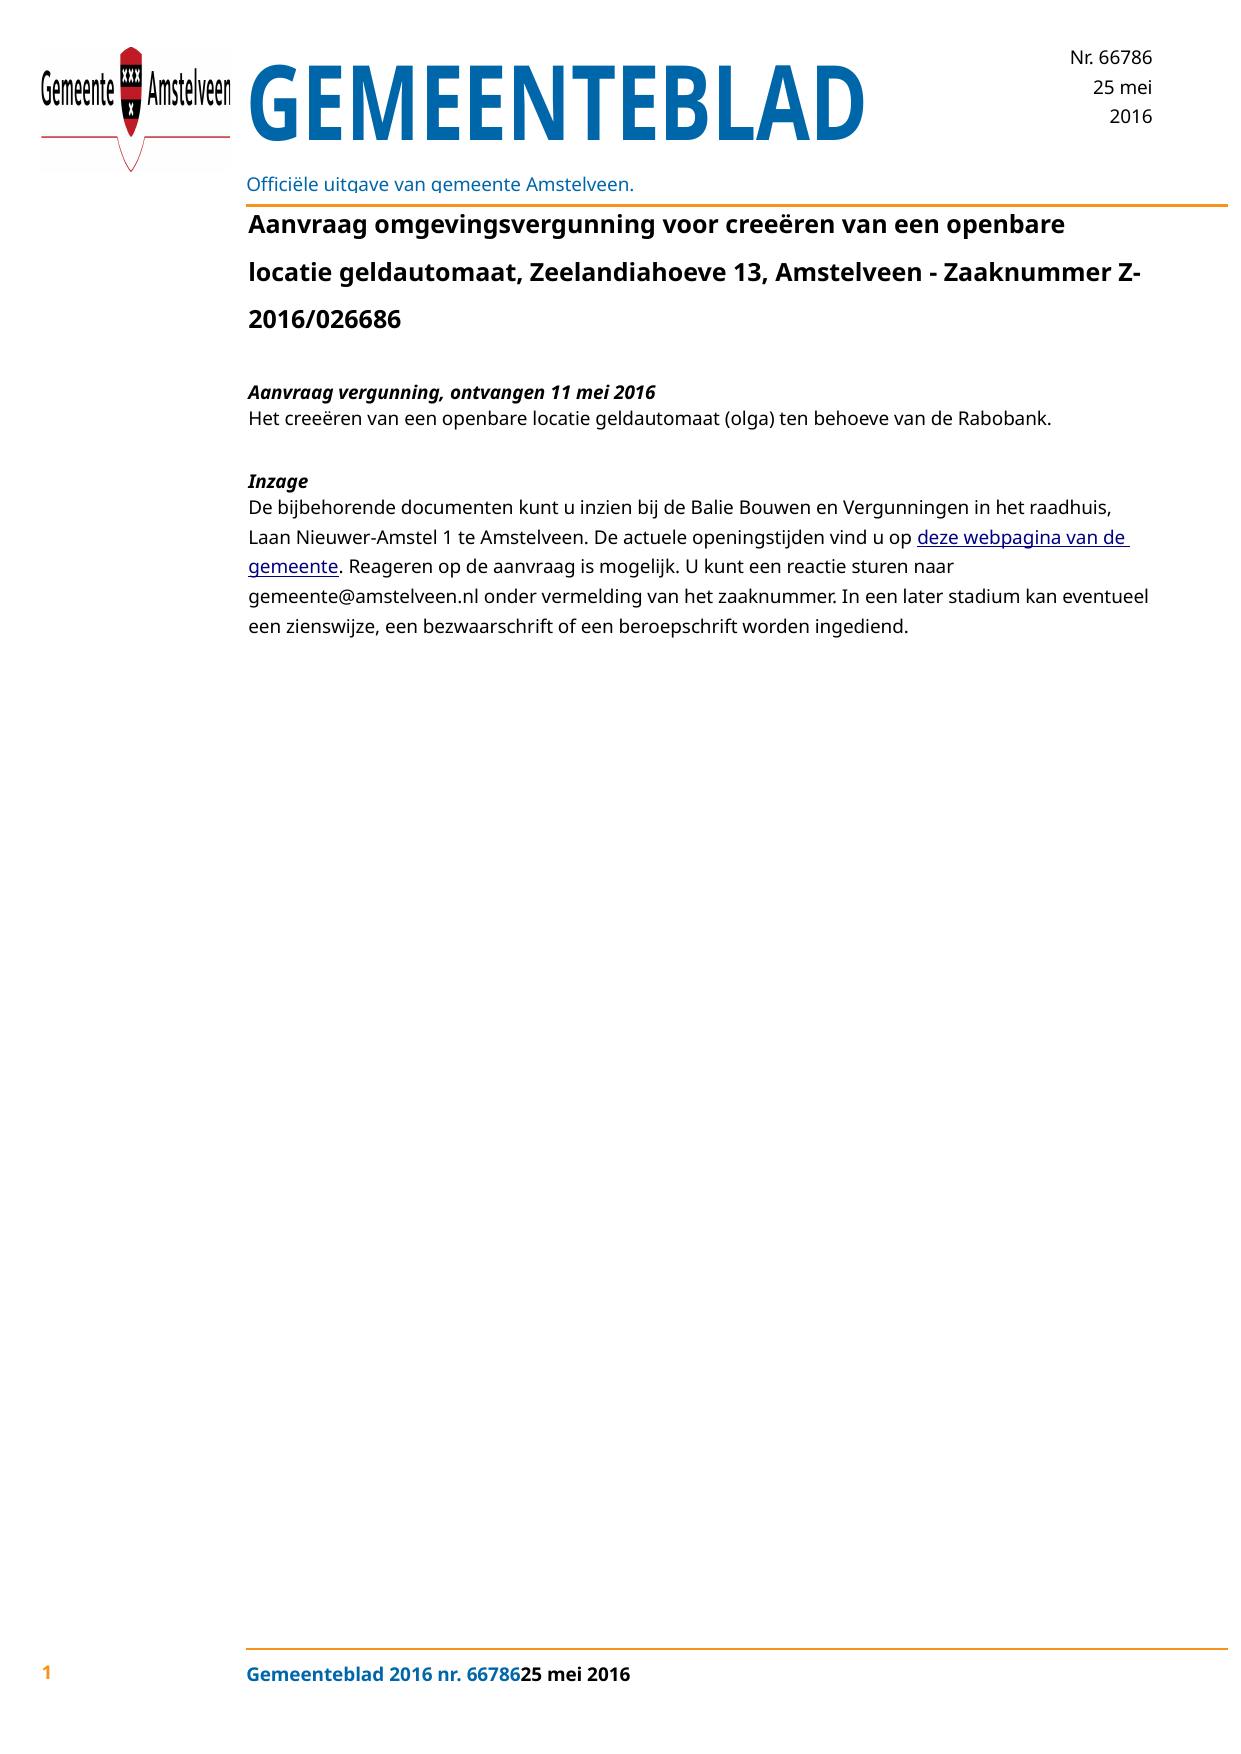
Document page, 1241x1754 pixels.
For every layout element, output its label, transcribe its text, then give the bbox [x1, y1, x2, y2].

text Aanvraag vergunning, ontvangen 11 mei 2016 [248, 379, 1152, 405]
picture [41, 47, 231, 172]
text Het creeëren van een openbare locatie geldautomaat (olga) ten behoeve van de Rabobank. [248, 405, 1152, 431]
text Aanvraag omgevingsvergunning voor creeëren van een openbare locatie geldautomaat, Zeelandiahoeve 13, Amstelveen - Zaaknummer Z-2016/026686 [248, 207, 1152, 336]
text De bijbehorende documenten kunt u inzien bij de Balie Bouwen en Vergunningen in het raadhuis, Laan Nieuwer-Amstel 1 te Amstelveen. De actuele openingstijden vind u op deze webpagina van de gemeente. Reageren op de aanvraag is mogelijk. U kunt een reactie sturen naar gemeente@amstelveen.nl onder vermelding van het zaaknummer. In een later stadium kan eventueel een zienswijze, een bezwaarschrift of een beroepschrift worden ingediend. [248, 494, 1152, 638]
text Inzage [248, 469, 1152, 494]
